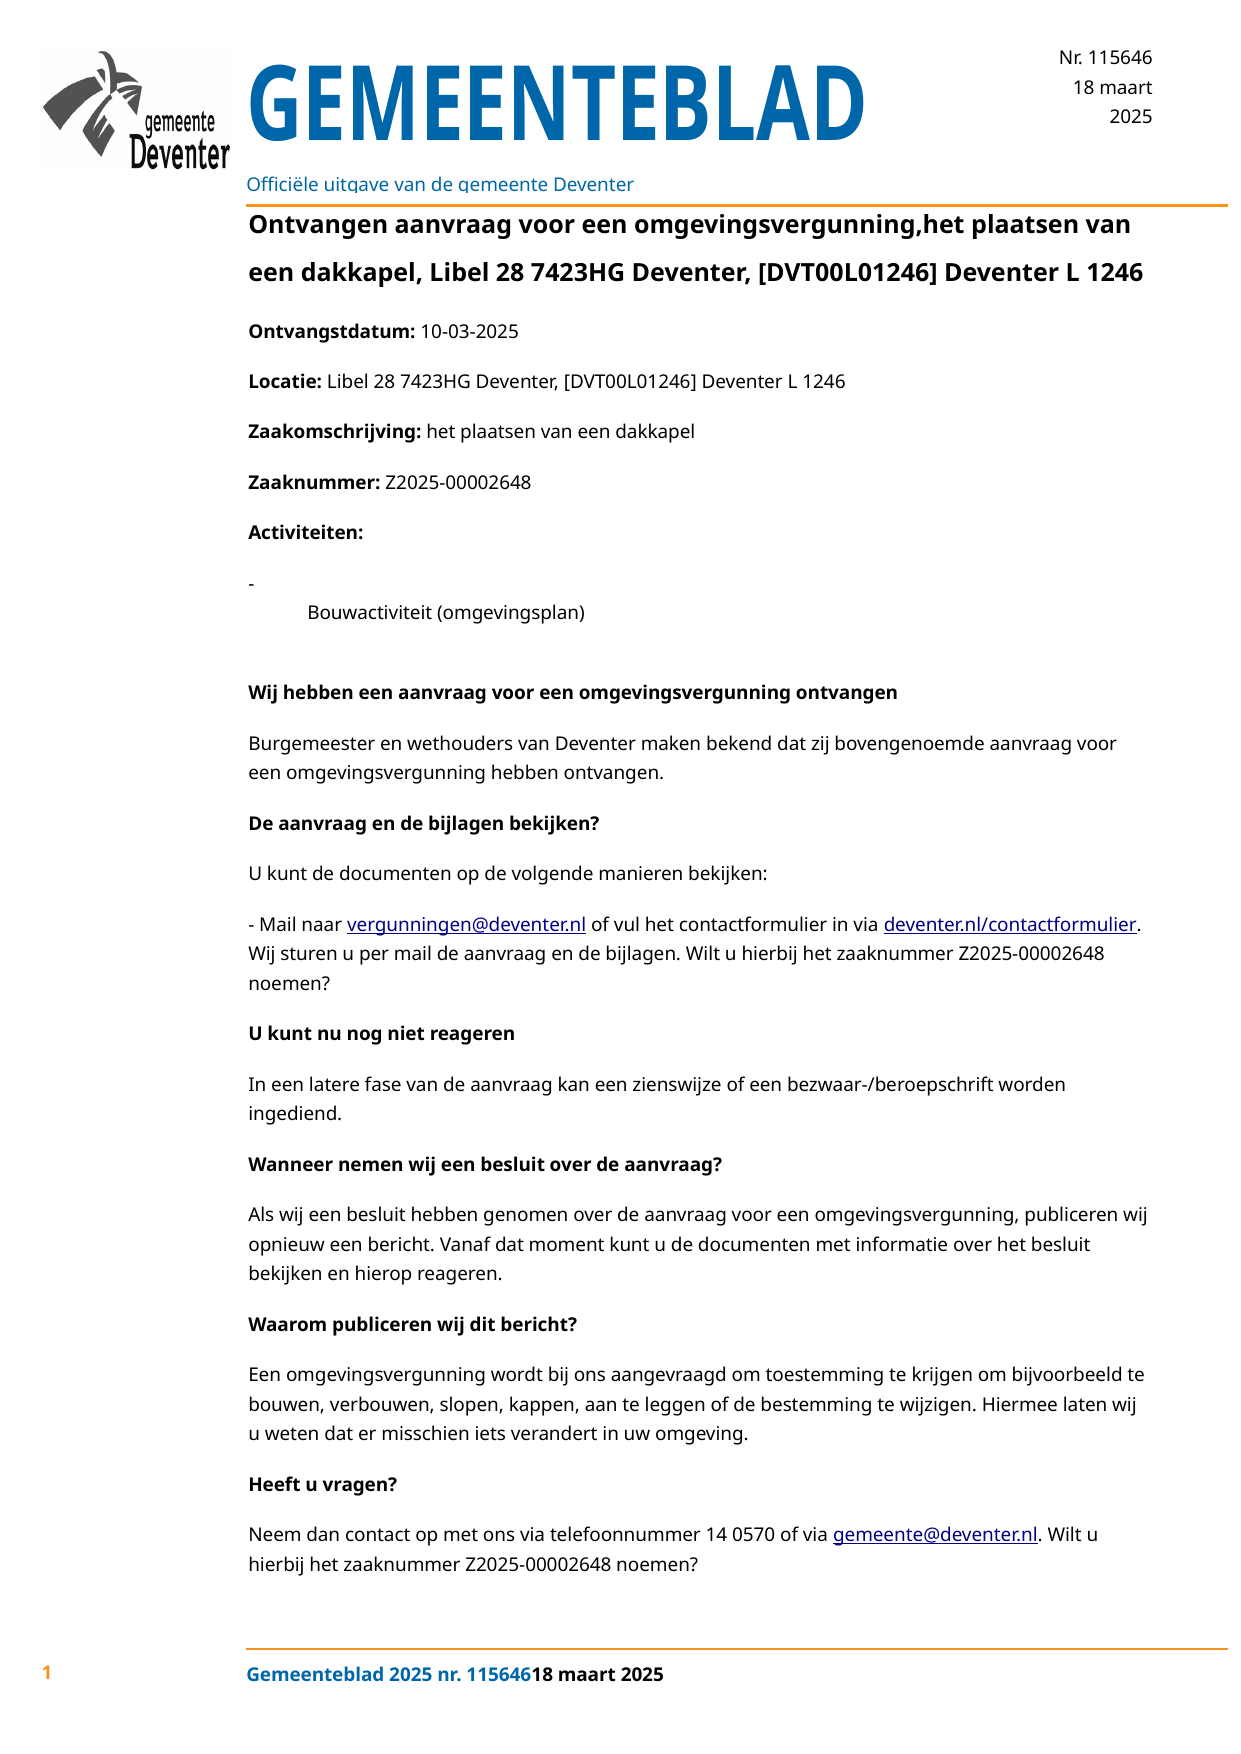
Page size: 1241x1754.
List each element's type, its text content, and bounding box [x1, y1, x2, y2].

text Wij hebben een aanvraag voor een omgevingsvergunning ontvangen [248, 679, 1152, 705]
text - Mail naar vergunningen@deventer.nl of vul het contactformulier in via deventer.nl/contactformulier. Wij sturen u per mail de aanvraag en de bijlagen. Wilt u hierbij het zaaknummer Z2025-00002648 noemen? [248, 911, 1152, 996]
text U kunt de documenten op de volgende manieren bekijken: [248, 860, 1152, 886]
text Als wij een besluit hebben genomen over de aanvraag voor een omgevingsvergunning, publiceren wij opnieuw een bericht. Vanaf dat moment kunt u de documenten met informatie over het besluit bekijken en hierop reageren. [248, 1201, 1152, 1286]
text U kunt nu nog niet reageren [248, 1020, 1152, 1046]
list Bouwactiviteit (omgevingsplan) [248, 599, 1152, 625]
text Locatie: Libel 28 7423HG Deventer, [DVT00L01246] Deventer L 1246 [248, 368, 1152, 394]
text In een latere fase van de aanvraag kan een zienswijze of een bezwaar-/beroepschrift worden ingediend. [248, 1071, 1152, 1126]
text Heeft u vragen? [248, 1471, 1152, 1497]
text Neem dan contact op met ons via telefoonnummer 14 0570 of via gemeente@deventer.nl. Wilt u hierbij het zaaknummer Z2025-00002648 noemen? [248, 1521, 1152, 1577]
text Zaaknummer: Z2025-00002648 [248, 469, 1152, 495]
text Waarom publiceren wij dit bericht? [248, 1311, 1152, 1337]
text Ontvangen aanvraag voor een omgevingsvergunning,het plaatsen van een dakkapel, Libel 28 7423HG Deventer, [DVT00L01246] Deventer L 1246 [248, 207, 1152, 288]
text Activiteiten: [248, 519, 1152, 545]
text Een omgevingsvergunning wordt bij ons aangevraagd om toestemming te krijgen om bijvoorbeeld te bouwen, verbouwen, slopen, kappen, aan te leggen of de bestemming te wijzigen. Hiermee laten wij u weten dat er misschien iets verandert in uw omgeving. [248, 1361, 1152, 1446]
text Zaakomschrijving: het plaatsen van een dakkapel [248, 419, 1152, 444]
text Burgemeester en wethouders van Deventer maken bekend dat zij bovengenoemde aanvraag voor een omgevingsvergunning hebben ontvangen. [248, 730, 1152, 785]
text Ontvangstdatum: 10-03-2025 [248, 318, 1152, 344]
text De aanvraag en de bijlagen bekijken? [248, 810, 1152, 836]
picture [41, 47, 231, 172]
text Wanneer nemen wij een besluit over de aanvraag? [248, 1151, 1152, 1177]
